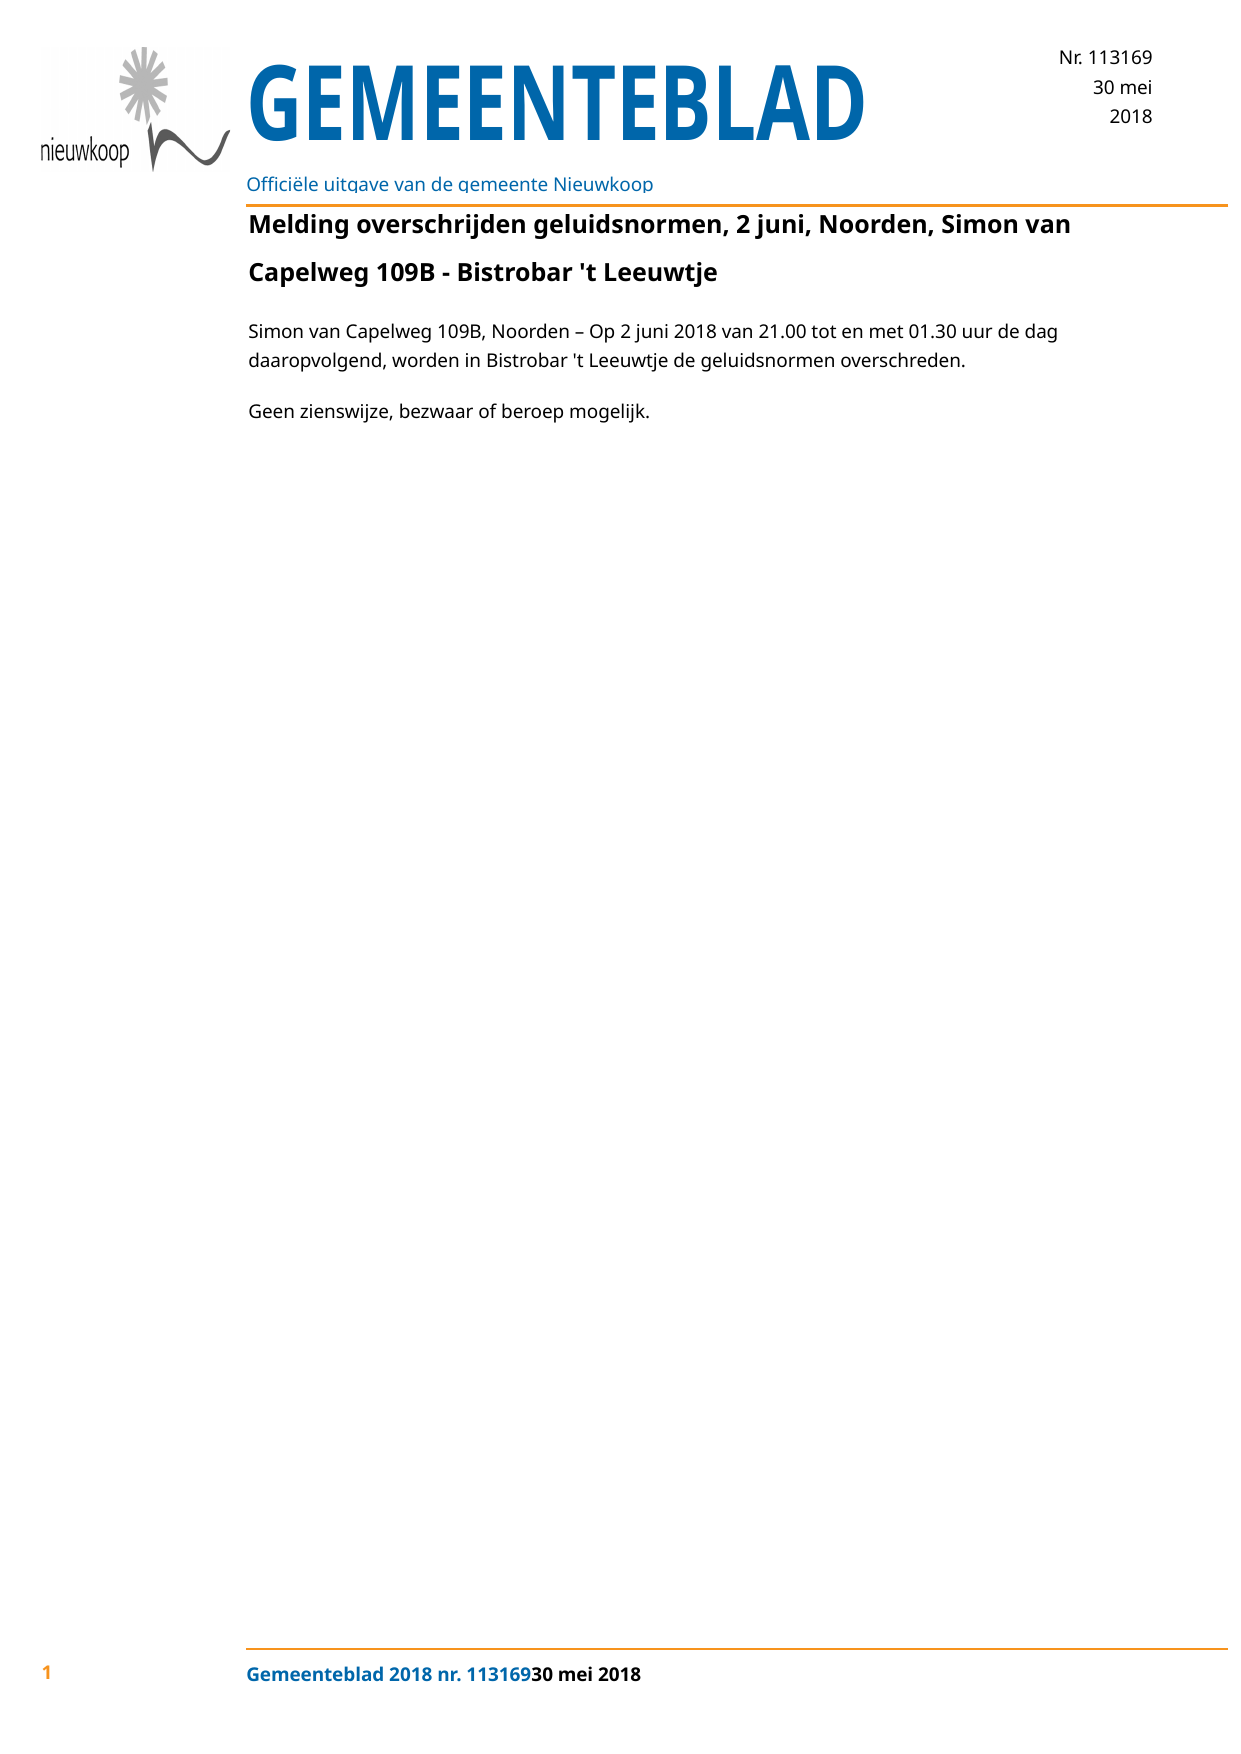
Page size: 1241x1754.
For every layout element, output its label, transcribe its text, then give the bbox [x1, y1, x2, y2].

text Geen zienswijze, bezwaar of beroep mogelijk. [248, 398, 1152, 424]
text Melding overschrijden geluidsnormen, 2 juni, Noorden, Simon van Capelweg 109B - Bistrobar 't Leeuwtje [248, 207, 1152, 288]
text Simon van Capelweg 109B, Noorden – Op 2 juni 2018 van 21.00 tot en met 01.30 uur de dag daaropvolgend, worden in Bistrobar 't Leeuwtje de geluidsnormen overschreden. [248, 318, 1152, 373]
picture [41, 47, 231, 172]
